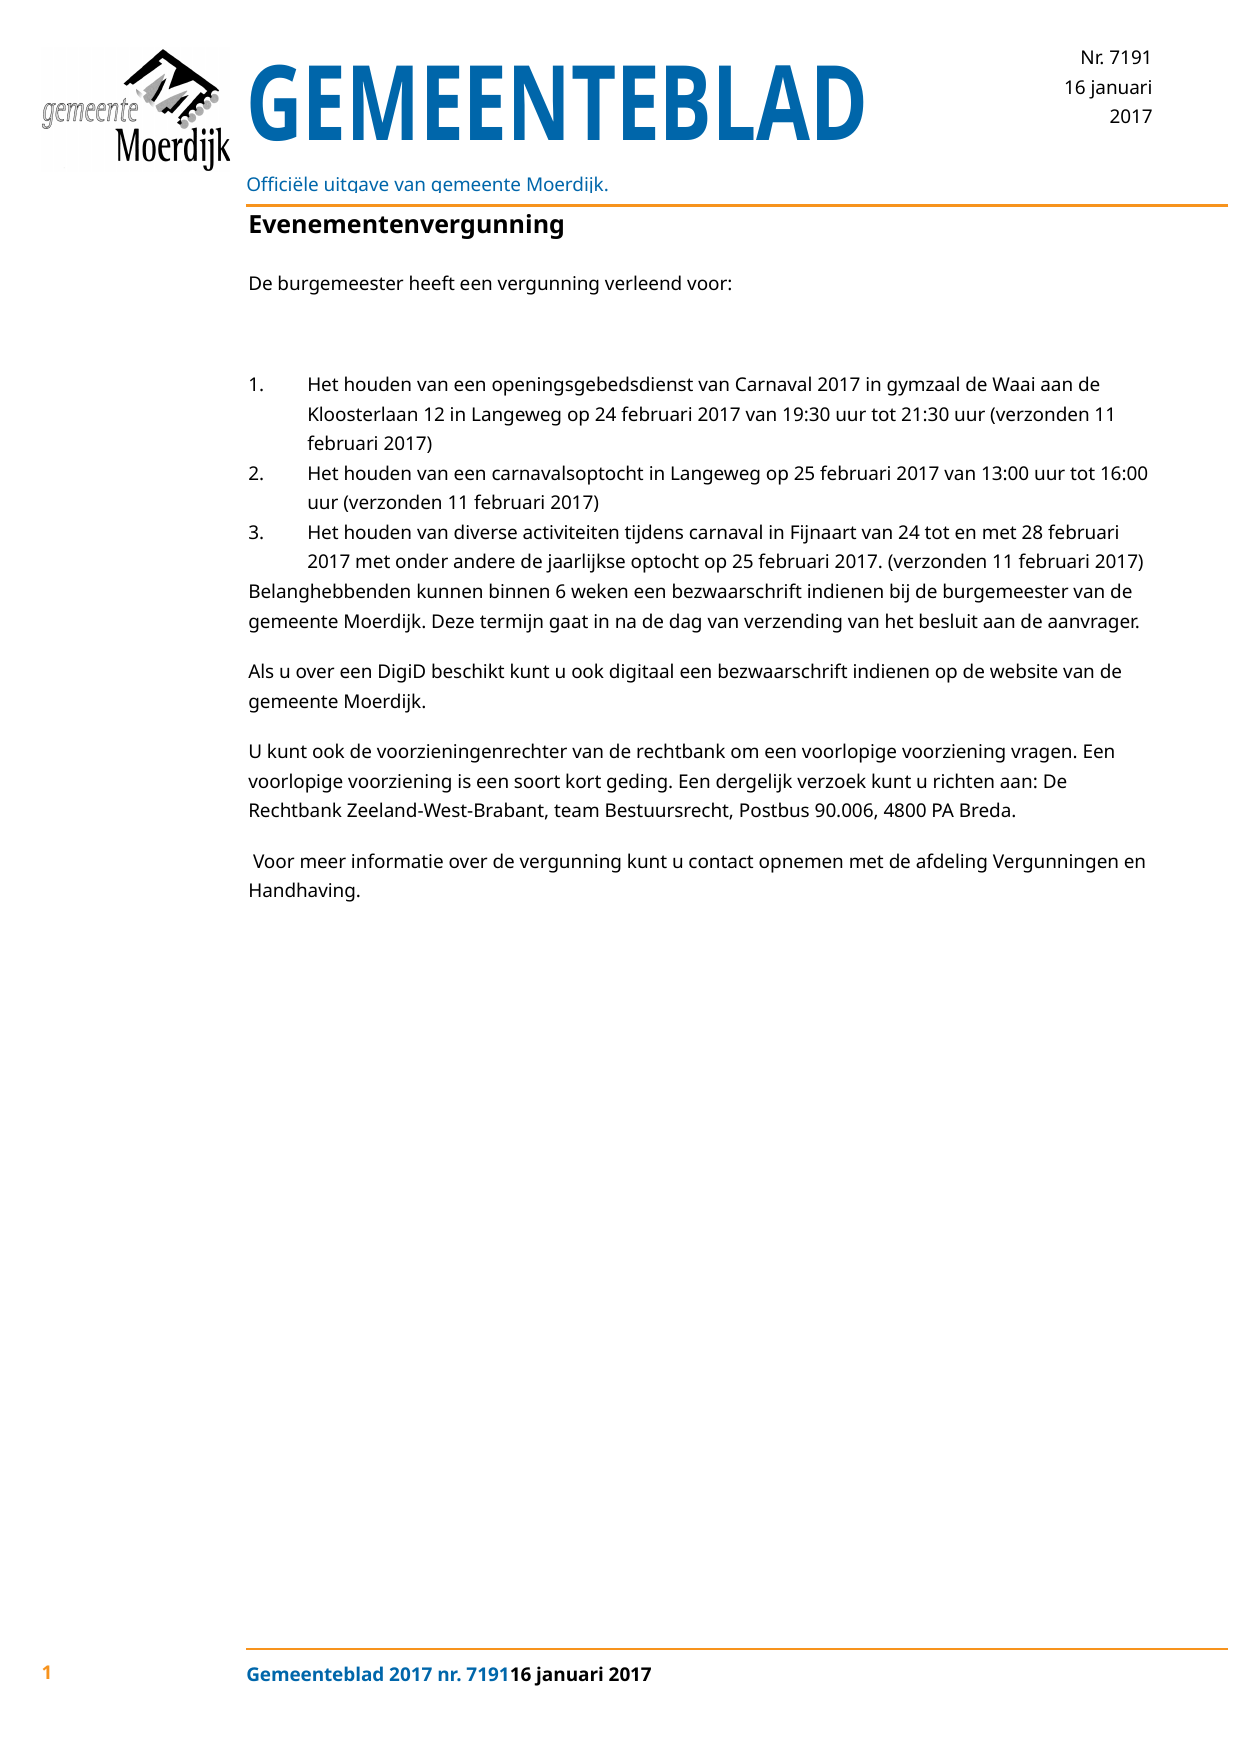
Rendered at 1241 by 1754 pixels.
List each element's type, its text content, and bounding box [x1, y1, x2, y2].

text Als u over een DigiD beschikt kunt u ook digitaal een bezwaarschrift indienen op de website van de gemeente Moerdijk. [248, 658, 1152, 713]
list Het houden van een carnavalsoptocht in Langeweg op 25 februari 2017 van 13:00 uur tot 16:00 uur (verzonden 11 februari 2017) [248, 460, 1152, 515]
text Evenementenvergunning [248, 207, 1152, 241]
text U kunt ook de voorzieningenrechter van de rechtbank om een voorlopige voorziening vragen. Een voorlopige voorziening is een soort kort geding. Een dergelijk verzoek kunt u richten aan: De Rechtbank Zeeland-West-Brabant, team Bestuursrecht, Postbus 90.006, 4800 PA Breda. [248, 738, 1152, 823]
text Belanghebbenden kunnen binnen 6 weken een bezwaarschrift indienen bij de burgemeester van de gemeente Moerdijk. Deze termijn gaat in na de dag van verzending van het besluit aan de aanvrager. [248, 578, 1152, 633]
list Het houden van een openingsgebedsdienst van Carnaval 2017 in gymzaal de Waai aan de Kloosterlaan 12 in Langeweg op 24 februari 2017 van 19:30 uur tot 21:30 uur (verzonden 11 februari 2017) [248, 371, 1152, 456]
picture [41, 47, 231, 172]
text De burgemeester heeft een ­vergunning verleend voor: [248, 270, 1152, 296]
text Voor meer informatie over de vergunning kunt u contact opnemen met de afdeling Vergunningen en Handhaving. [248, 848, 1152, 903]
list Het houden van diverse activiteiten tijdens carnaval in Fijnaart van 24 tot en met 28 februari 2017 met onder andere de jaarlijkse optocht op 25 februari 2017. (verzonden 11 februari 2017) [248, 519, 1152, 574]
